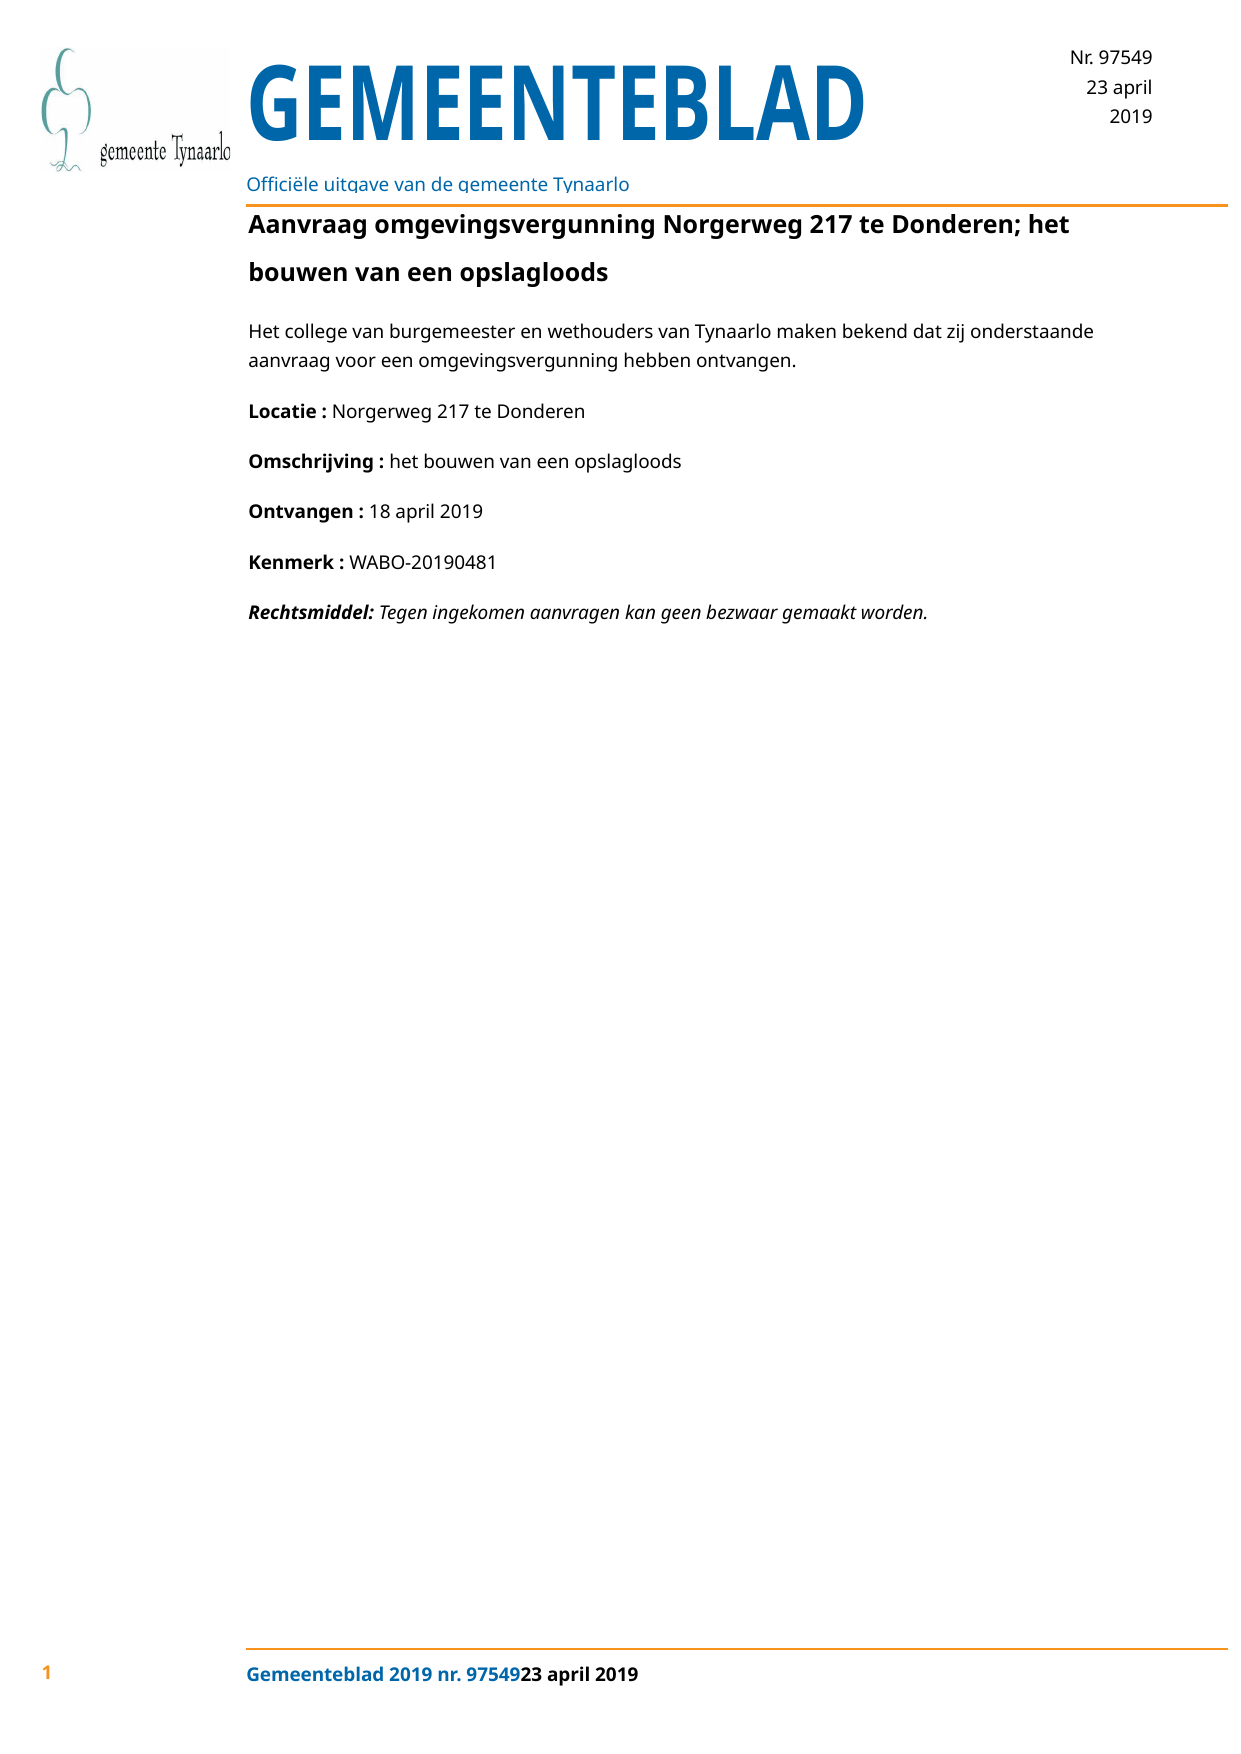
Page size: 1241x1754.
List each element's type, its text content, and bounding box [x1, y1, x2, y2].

text Locatie : Norgerweg 217 te Donderen [248, 398, 1152, 424]
picture [41, 47, 231, 172]
text Ontvangen : 18 april 2019 [248, 499, 1152, 524]
text Het college van burgemeester en wethouders van Tynaarlo maken bekend dat zij onderstaande aanvraag voor een omgevingsvergunning hebben ontvangen. [248, 318, 1152, 373]
text Kenmerk : WABO-20190481 [248, 549, 1152, 575]
text Aanvraag omgevingsvergunning Norgerweg 217 te Donderen; het bouwen van een opslagloods [248, 207, 1152, 288]
text Rechtsmiddel: Tegen ingekomen aanvragen kan geen bezwaar gemaakt worden. [248, 599, 1152, 625]
text Omschrijving : het bouwen van een opslagloods [248, 448, 1152, 474]
